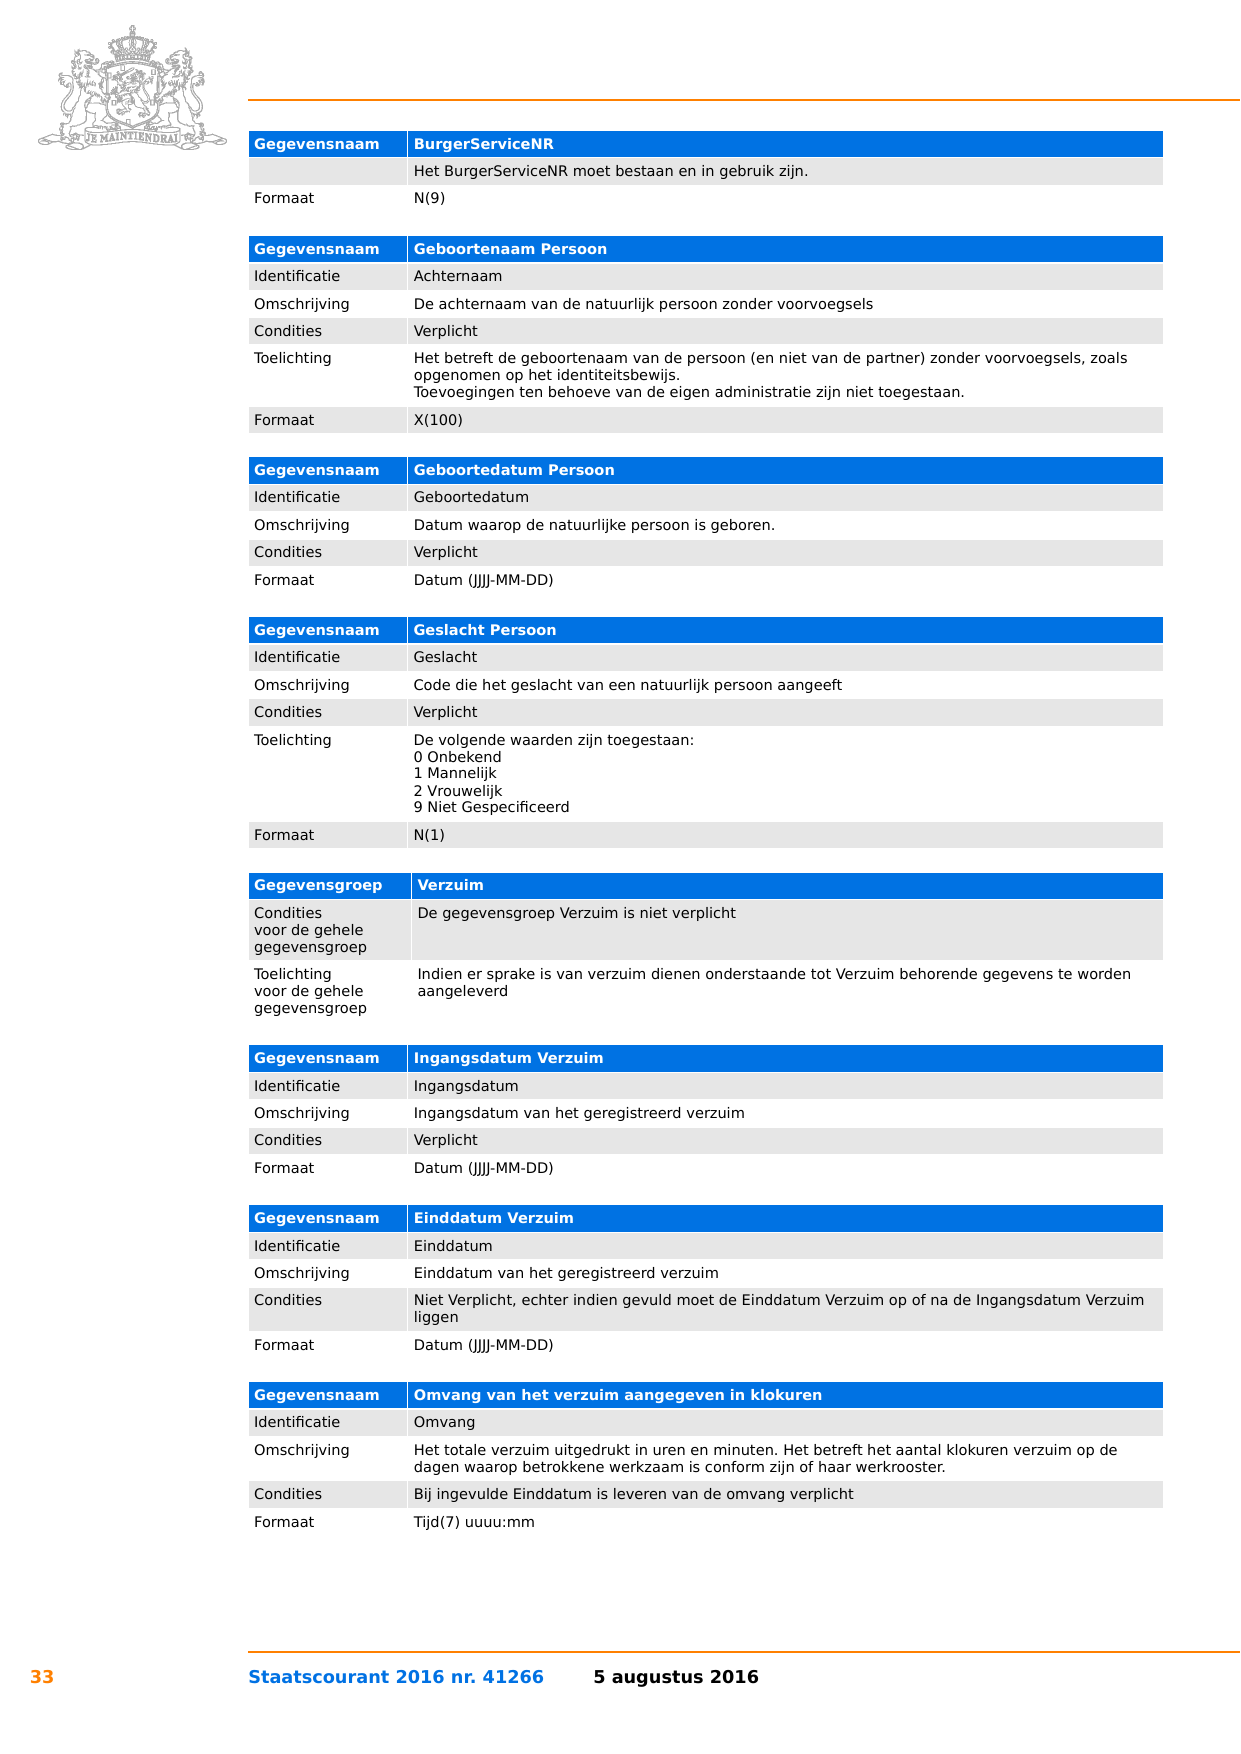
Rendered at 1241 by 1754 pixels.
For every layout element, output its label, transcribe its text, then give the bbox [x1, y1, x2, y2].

table_cell Condities [249, 1288, 407, 1331]
table_cell X(100) [408, 407, 1163, 433]
table_cell Toelichting voor de gehele gegevensgroep [249, 961, 411, 1021]
table_cell Omschrijving [249, 672, 407, 698]
table_cell Formaat [249, 407, 407, 433]
table_cell Einddatum [408, 1233, 1163, 1259]
table_cell Tijd(7) uuuu:mm [408, 1509, 1163, 1535]
table_cell Formaat [249, 1155, 407, 1181]
table_cell Indien er sprake is van verzuim dienen onderstaande tot Verzuim behorende gegevens te worden aangeleverd [412, 961, 1163, 1021]
table_header Geboortedatum Persoon [408, 457, 1163, 484]
table_cell Formaat [249, 822, 407, 848]
table_cell Datum (JJJJ-MM-DD) [408, 1155, 1163, 1181]
table_cell De volgende waarden zijn toegestaan: 0 Onbekend 1 Mannelijk 2 Vrouwelijk 9 Niet Gespecificeerd [408, 727, 1163, 821]
table_header Gegevensnaam [249, 1045, 407, 1072]
picture [38, 25, 227, 150]
table_cell Omschrijving [249, 1100, 407, 1127]
table_cell Achternaam [408, 264, 1163, 290]
table_header Gegevensnaam [249, 457, 407, 484]
table_header Gegevensnaam [249, 131, 407, 157]
table_cell Identificatie [249, 1233, 407, 1259]
table_cell Formaat [249, 567, 407, 593]
table_cell N(1) [408, 822, 1163, 848]
table_cell Identificatie [249, 645, 407, 671]
table_cell Condities voor de gehele gegevensgroep [249, 900, 411, 960]
table_cell Identificatie [249, 264, 407, 290]
table_header Gegevensnaam [249, 617, 407, 643]
table_cell Condities [249, 699, 407, 726]
table_cell Condities [249, 318, 407, 344]
table_header Gegevensgroep [249, 873, 411, 899]
table_cell Datum (JJJJ-MM-DD) [408, 1332, 1163, 1358]
table_header Gegevensnaam [249, 1205, 407, 1232]
table_cell Omschrijving [249, 1260, 407, 1286]
table_cell Bij ingevulde Einddatum is leveren van de omvang verplicht [408, 1481, 1163, 1508]
table_cell Einddatum van het geregistreerd verzuim [408, 1260, 1163, 1286]
table_cell Niet Verplicht, echter indien gevuld moet de Einddatum Verzuim op of na de Ingangsdatum Verzuim liggen [408, 1288, 1163, 1331]
table_header BurgerServiceNR [408, 131, 1163, 157]
table_cell Toelichting [249, 346, 407, 406]
table_cell Het betreft de geboortenaam van de persoon (en niet van de partner) zonder voorvoegsels, zoals opgenomen op het identiteitsbewijs. Toevoegingen ten behoeve van de eigen administratie zijn niet toegestaan. [408, 346, 1163, 406]
table_cell Datum (JJJJ-MM-DD) [408, 567, 1163, 593]
table_cell Condities [249, 540, 407, 566]
table_cell Omschrijving [249, 291, 407, 317]
table_cell Formaat [249, 1509, 407, 1535]
table_cell De gegevensgroep Verzuim is niet verplicht [412, 900, 1163, 960]
table_cell Identificatie [249, 1073, 407, 1099]
table_cell Formaat [249, 1332, 407, 1358]
table_cell Verplicht [408, 1128, 1163, 1154]
table_cell Omschrijving [249, 512, 407, 538]
table_header Gegevensnaam [249, 1382, 407, 1408]
table_cell Geboortedatum [408, 485, 1163, 511]
table_header Verzuim [412, 873, 1163, 899]
table_cell Identificatie [249, 485, 407, 511]
table_header Geboortenaam Persoon [408, 236, 1163, 262]
table_cell Toelichting [249, 727, 407, 821]
table_cell Het totale verzuim uitgedrukt in uren en minuten. Het betreft het aantal klokuren verzuim op de dagen waarop betrokkene werkzaam is conform zijn of haar werkrooster. [408, 1437, 1163, 1480]
table_cell N(9) [408, 186, 1163, 212]
table_header Ingangsdatum Verzuim [408, 1045, 1163, 1072]
table_cell Verplicht [408, 318, 1163, 344]
table_header Gegevensnaam [249, 236, 407, 262]
table_cell Geslacht [408, 645, 1163, 671]
table_cell Ingangsdatum van het geregistreerd verzuim [408, 1100, 1163, 1127]
table_cell Identificatie [249, 1410, 407, 1436]
table_cell Code die het geslacht van een natuurlijk persoon aangeeft [408, 672, 1163, 698]
table_cell Omvang [408, 1410, 1163, 1436]
table_cell Datum waarop de natuurlijke persoon is geboren. [408, 512, 1163, 538]
table_cell Verplicht [408, 699, 1163, 726]
table_header Einddatum Verzuim [408, 1205, 1163, 1232]
table_cell Condities [249, 1481, 407, 1508]
table_cell [249, 158, 407, 185]
table_cell Omschrijving [249, 1437, 407, 1480]
table_cell Formaat [249, 186, 407, 212]
table_cell Ingangsdatum [408, 1073, 1163, 1099]
table_cell Het BurgerServiceNR moet bestaan en in gebruik zijn. [408, 158, 1163, 185]
table_cell Condities [249, 1128, 407, 1154]
table_header Geslacht Persoon [408, 617, 1163, 643]
table_cell Verplicht [408, 540, 1163, 566]
table_cell De achternaam van de natuurlijk persoon zonder voorvoegsels [408, 291, 1163, 317]
table_header Omvang van het verzuim aangegeven in klokuren [408, 1382, 1163, 1408]
